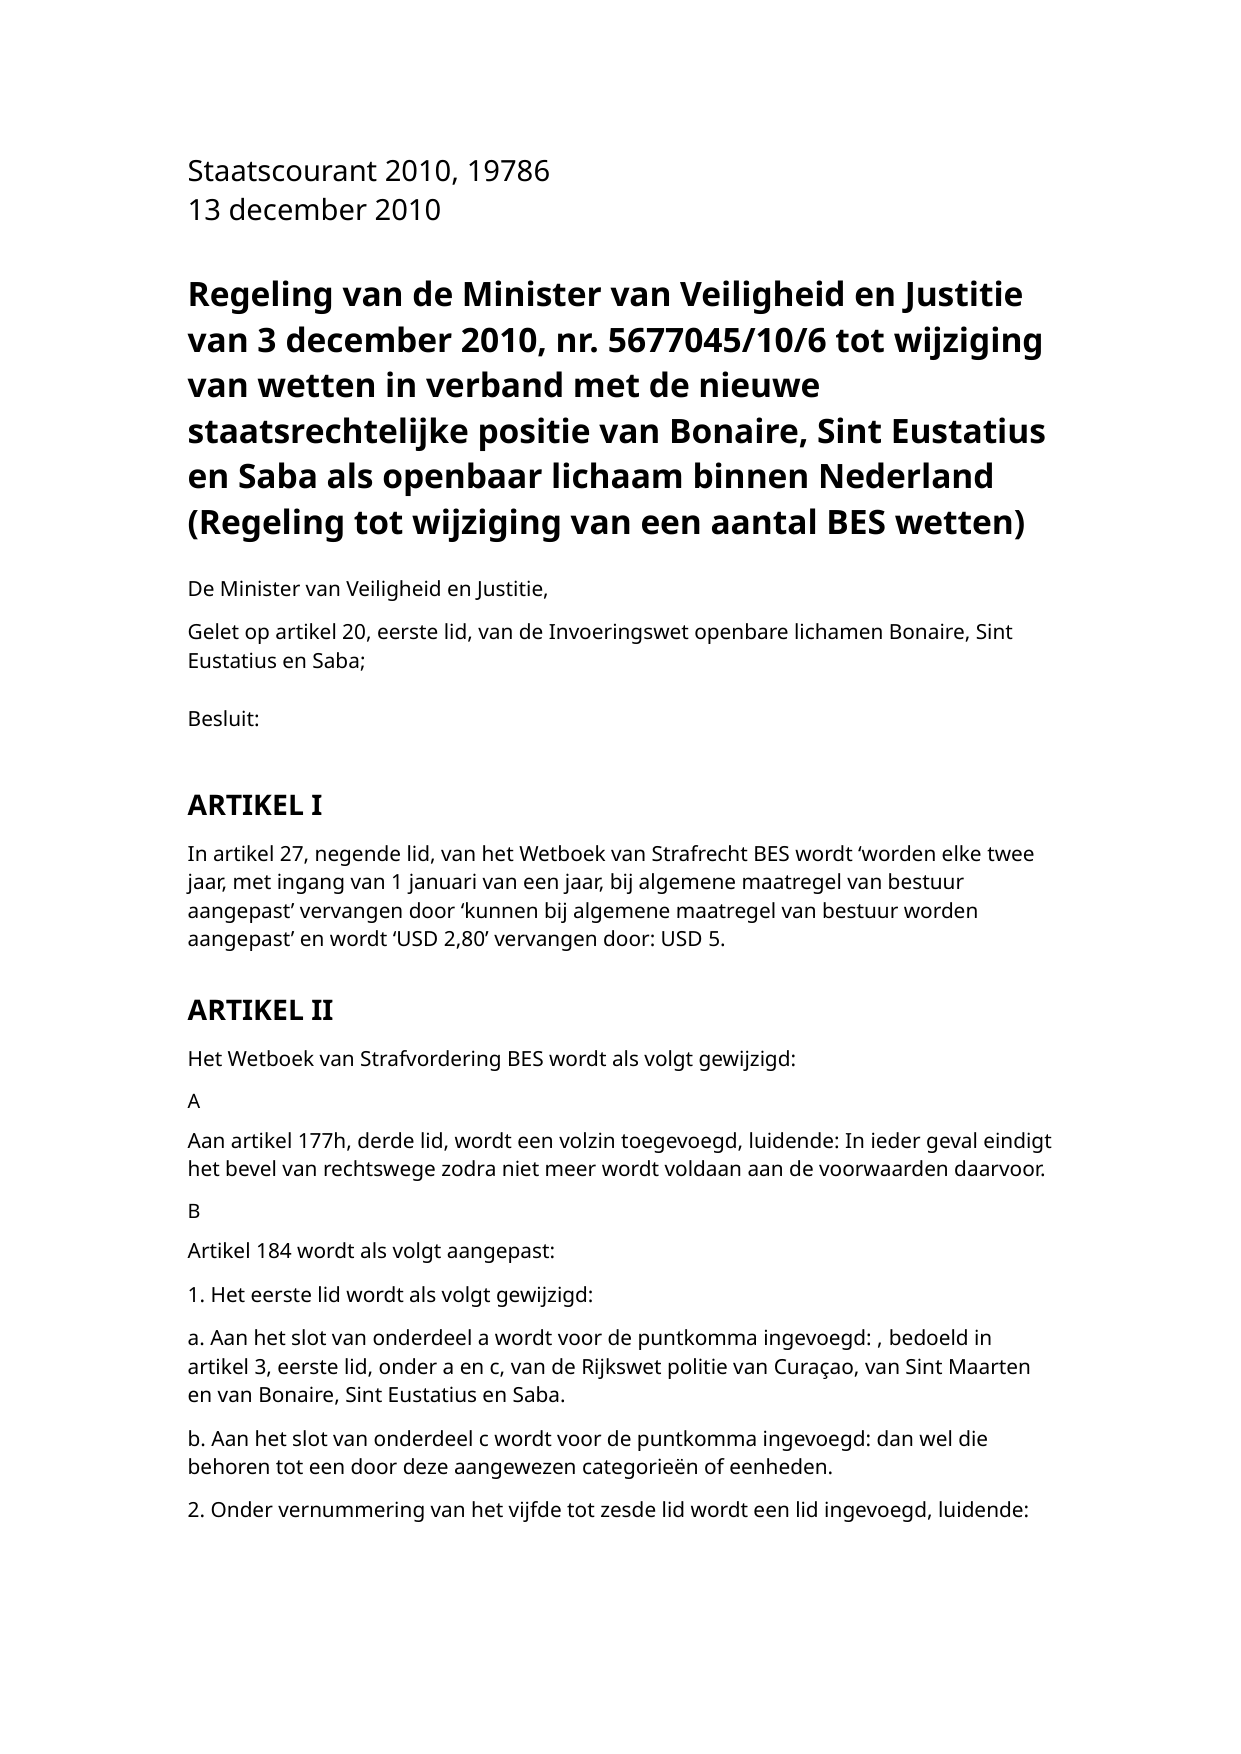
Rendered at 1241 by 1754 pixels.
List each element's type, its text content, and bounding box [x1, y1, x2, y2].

subtitle ARTIKEL II [187, 990, 1053, 1029]
text 1. Het eerste lid wordt als volgt gewijzigd: [187, 1280, 1053, 1308]
text b. Aan het slot van onderdeel c wordt voor de puntkomma ingevoegd: dan wel die behoren tot een door deze aangewezen categorieën of eenheden. [187, 1424, 1053, 1481]
text 2. Onder vernummering van het vijfde tot zesde lid wordt een lid ingevoegd, luidende: [187, 1496, 1053, 1524]
subtitle Regeling van de Minister van Veiligheid en Justitie van 3 december 2010, nr. 5677045/10/6 tot wijziging van wetten in verband met de nieuwe staatsrechtelijke positie van Bonaire, Sint Eustatius en Saba als openbaar lichaam binnen Nederland (Regeling tot wijziging van een aantal BES wetten) [187, 271, 1053, 544]
text Artikel 184 wordt als volgt aangepast: [187, 1237, 1053, 1265]
subtitle ARTIKEL I [187, 785, 1053, 824]
text B [187, 1198, 1053, 1225]
text a. Aan het slot van onderdeel a wordt voor de puntkomma ingevoegd: , bedoeld in artikel 3, eerste lid, onder a en c, van de Rijkswet politie van Curaçao, van Sint Maarten en van Bonaire, Sint Eustatius en Saba. [187, 1323, 1053, 1409]
text Staatscourant 2010, 19786 [187, 150, 1053, 190]
text Aan artikel 177h, derde lid, wordt een volzin toegevoegd, luidende: In ieder geval eindigt het bevel van rechtswege zodra niet meer wordt voldaan aan de voorwaarden daarvoor. [187, 1126, 1053, 1183]
text Het Wetboek van Strafvordering BES wordt als volgt gewijzigd: [187, 1044, 1053, 1072]
text In artikel 27, negende lid, van het Wetboek van Strafrecht BES wordt ‘worden elke twee jaar, met ingang van 1 januari van een jaar, bij algemene maatregel van bestuur aangepast’ vervangen door ‘kunnen bij algemene maatregel van bestuur worden aangepast’ en wordt ‘USD 2,80’ vervangen door: USD 5. [187, 839, 1053, 953]
text Gelet op artikel 20, eerste lid, van de Invoeringswet openbare lichamen Bonaire, Sint Eustatius en Saba; [187, 617, 1053, 674]
text 13 december 2010 [187, 190, 1053, 229]
text A [187, 1087, 1053, 1114]
text De Minister van Veiligheid en Justitie, [187, 574, 1053, 602]
text Besluit: [187, 704, 1053, 733]
